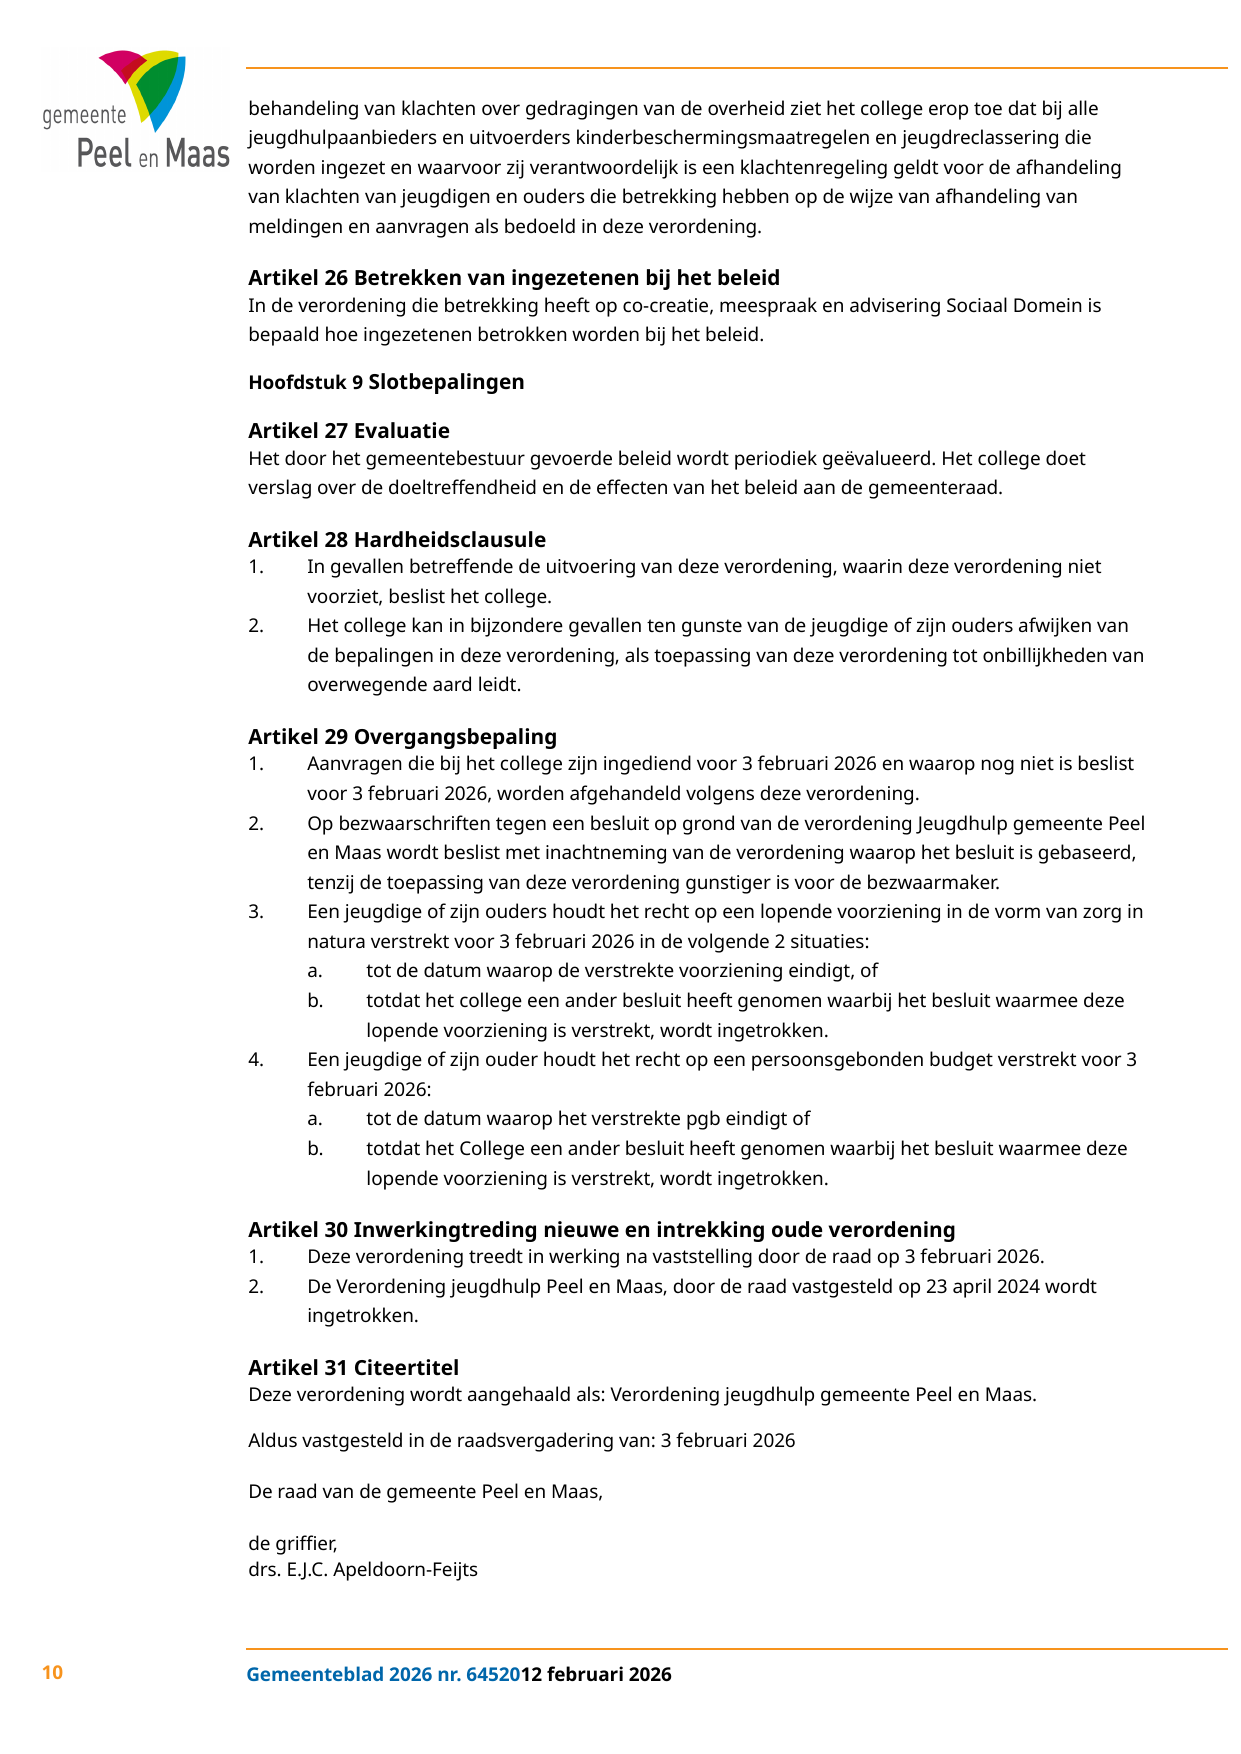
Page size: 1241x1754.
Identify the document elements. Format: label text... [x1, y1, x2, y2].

list Aanvragen die bij het college zijn ingediend voor 3 februari 2026 en waarop nog niet is beslist voor 3 februari 2026, worden afgehandeld volgens deze verordening. [248, 751, 1152, 806]
text Hoofdstuk 9 Slotbepalingen [248, 367, 1152, 396]
picture [41, 47, 231, 172]
list Het college kan in bijzondere gevallen ten gunste van de jeugdige of zijn ouders afwijken van de bepalingen in deze verordening, als toepassing van deze verordening tot onbillijkheden van overwegende aard leidt. [248, 612, 1152, 697]
text Aldus vastgesteld in de raadsvergadering van: 3 februari 2026 [248, 1427, 1152, 1453]
list De Verordening jeugdhulp Peel en Maas, door de raad vastgesteld op 23 april 2024 wordt ingetrokken. [248, 1273, 1152, 1328]
list Een jeugdige of zijn ouders houdt het recht op een lopende voorziening in de vorm van zorg in natura verstrekt voor 3 februari 2026 in de volgende 2 situaties: [248, 898, 1152, 954]
text De raad van de gemeente Peel en Maas, [248, 1479, 1152, 1504]
text behandeling van klachten over gedragingen van de overheid ziet het college erop toe dat bij alle jeugdhulpaanbieders en uitvoerders kinderbeschermingsmaatregelen en jeugdreclassering die worden ingezet en waarvoor zij verantwoordelijk is een klachtenregeling geldt voor de afhandeling van klachten van jeugdigen en ouders die betrekking hebben op de wijze van afhandeling van meldingen en aanvragen als bedoeld in deze verordening. [248, 95, 1152, 239]
text Het door het gemeentebestuur gevoerde beleid wordt periodiek geëvalueerd. Het college doet verslag over de doeltreffendheid en de effecten van het beleid aan de gemeenteraad. [248, 445, 1152, 500]
list totdat het college een ander besluit heeft genomen waarbij het besluit waarmee deze lopende voorziening is verstrekt, wordt ingetrokken. [307, 987, 1152, 1042]
text Artikel 27 Evaluatie [248, 416, 1152, 445]
list Deze verordening treedt in werking na vaststelling door de raad op 3 februari 2026. [248, 1243, 1152, 1269]
list Op bezwaarschriften tegen een besluit op grond van de verordening Jeugdhulp gemeente Peel en Maas wordt beslist met inachtneming van de verordening waarop het besluit is gebaseerd, tenzij de toepassing van deze verordening gunstiger is voor de bezwaarmaker. [248, 810, 1152, 894]
list Een jeugdige of zijn ouder houdt het recht op een persoonsgebonden budget verstrekt voor 3 februari 2026: [248, 1046, 1152, 1102]
text Artikel 29 Overgangsbepaling [248, 722, 1152, 751]
text Deze verordening wordt aangehaald als: Verordening jeugdhulp gemeente Peel en Maas. [248, 1382, 1152, 1407]
text drs. E.J.C. Apeldoorn-Feijts [248, 1556, 1152, 1582]
text In de verordening die betrekking heeft op co-creatie, meespraak en advisering Sociaal Domein is bepaald hoe ingezetenen betrokken worden bij het beleid. [248, 292, 1152, 347]
text Artikel 31 Citeertitel [248, 1353, 1152, 1382]
list tot de datum waarop de verstrekte voorziening eindigt, of [307, 958, 1152, 983]
text Artikel 28 Hardheidsclausule [248, 525, 1152, 553]
list totdat het College een ander besluit heeft genomen waarbij het besluit waarmee deze lopende voorziening is verstrekt, wordt ingetrokken. [307, 1135, 1152, 1190]
list In gevallen betreffende de uitvoering van deze verordening, waarin deze verordening niet voorziet, beslist het college. [248, 553, 1152, 609]
list tot de datum waarop het verstrekte pgb eindigt of [307, 1106, 1152, 1131]
text Artikel 26 Betrekken van ingezetenen bij het beleid [248, 263, 1152, 292]
text de griffier, [248, 1530, 1152, 1556]
text Artikel 30 Inwerkingtreding nieuwe en intrekking oude verordening [248, 1215, 1152, 1243]
